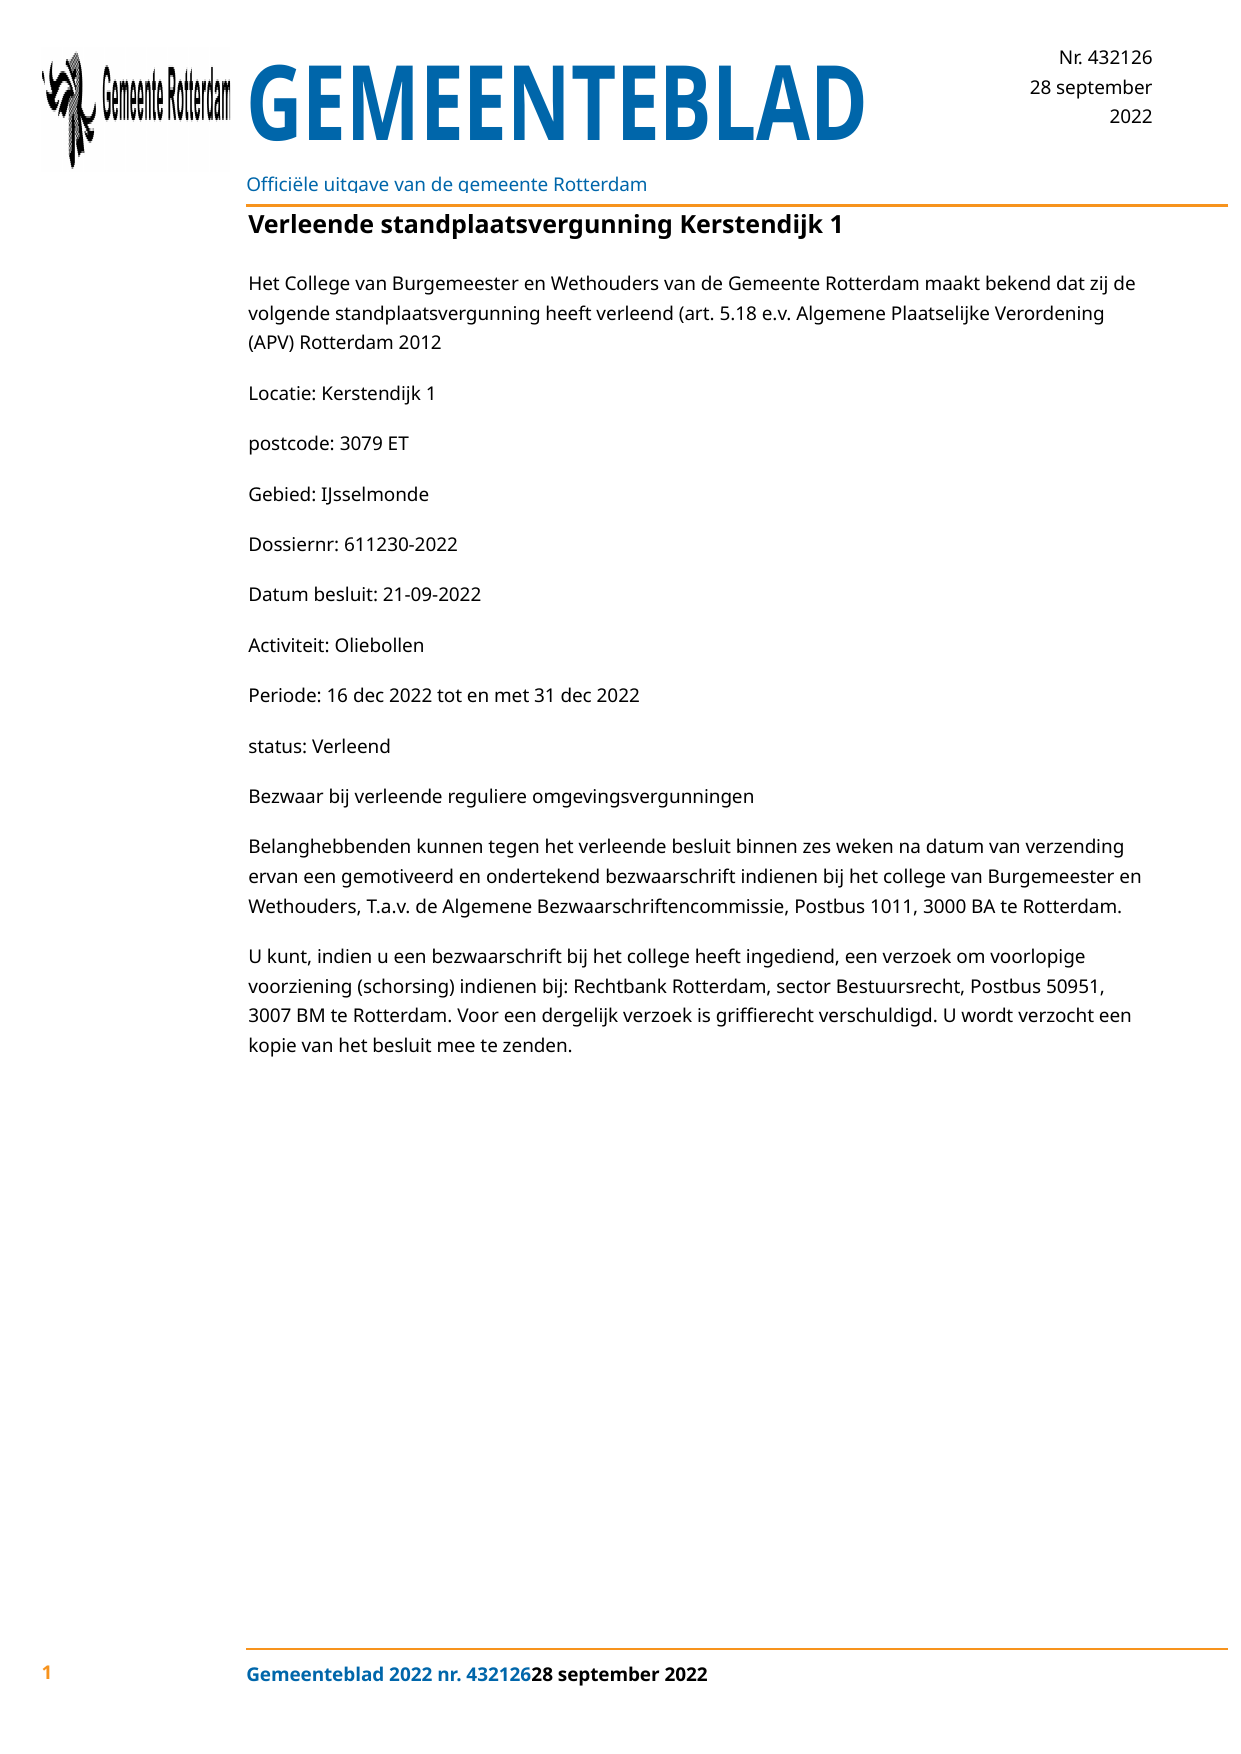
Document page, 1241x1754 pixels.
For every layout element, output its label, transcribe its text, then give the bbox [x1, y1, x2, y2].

text Verleende standplaatsvergunning Kerstendijk 1 [248, 207, 1152, 241]
text Gebied: IJsselmonde [248, 481, 1152, 506]
text Locatie: Kerstendijk 1 [248, 380, 1152, 406]
text status: Verleend [248, 733, 1152, 758]
text Het College van Burgemeester en Wethouders van de Gemeente Rotterdam maakt bekend dat zij de volgende standplaatsvergunning heeft verleend (art. 5.18 e.v. Algemene Plaatselijke Verordening (APV) Rotterdam 2012 [248, 270, 1152, 355]
picture [41, 47, 231, 172]
text Dossiernr: 611230-2022 [248, 531, 1152, 557]
text postcode: 3079 ET [248, 430, 1152, 456]
text Activiteit: Oliebollen [248, 632, 1152, 658]
text Belanghebbenden kunnen tegen het verleende besluit binnen zes weken na datum van verzending ervan een gemotiveerd en ondertekend bezwaarschrift indienen bij het college van Burgemeester en Wethouders, T.a.v. de Algemene Bezwaarschriftencommissie, Postbus 1011, 3000 BA te Rotterdam. [248, 834, 1152, 918]
text Periode: 16 dec 2022 tot en met 31 dec 2022 [248, 682, 1152, 708]
text Bezwaar bij verleende reguliere omgevingsvergunningen [248, 783, 1152, 809]
text U kunt, indien u een bezwaarschrift bij het college heeft ingediend, een verzoek om voorlopige voorziening (schorsing) indienen bij: Rechtbank Rotterdam, sector Bestuursrecht, Postbus 50951, 3007 BM te Rotterdam. Voor een dergelijk verzoek is griffierecht verschuldigd. U wordt verzocht een kopie van het besluit mee te zenden. [248, 943, 1152, 1058]
text Datum besluit: 21-09-2022 [248, 582, 1152, 607]
